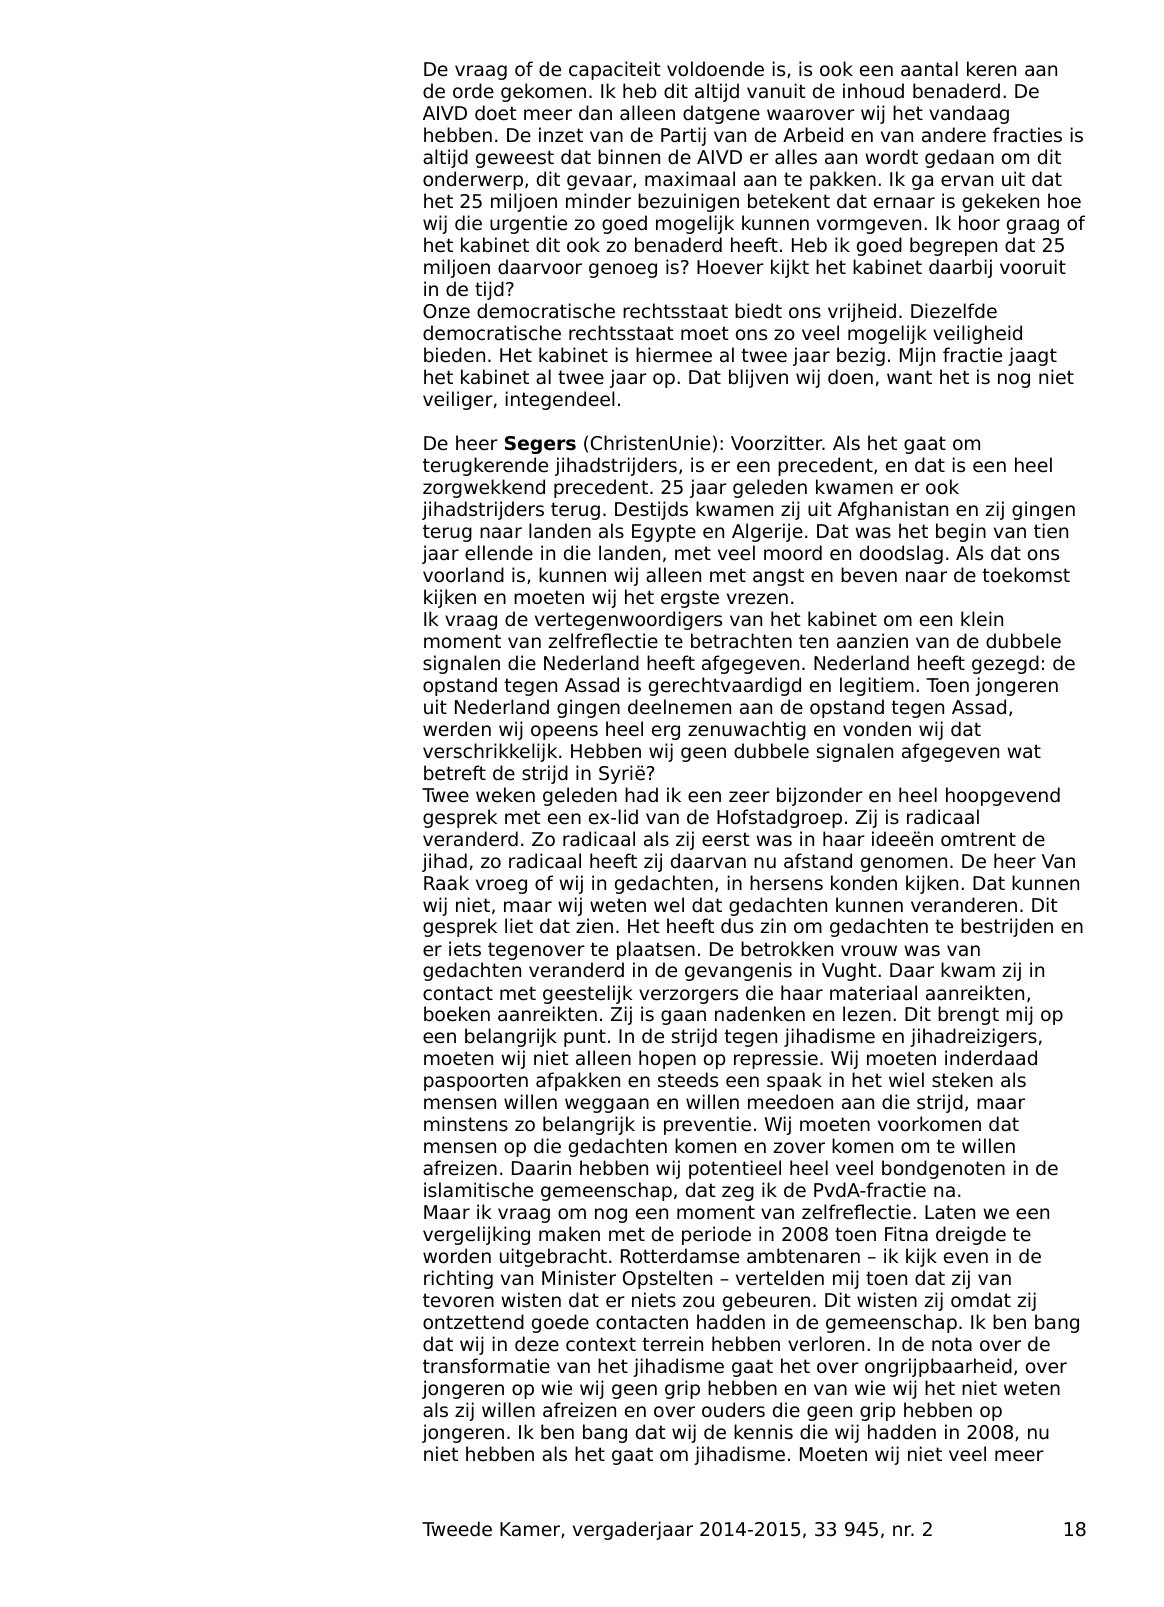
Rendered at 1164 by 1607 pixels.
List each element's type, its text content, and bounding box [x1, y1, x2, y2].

text Ik vraag de vertegenwoordigers van het kabinet om een klein moment van zelfreflectie te betrachten ten aanzien van de dubbele signalen die Nederland heeft afgegeven. Nederland heeft gezegd: de opstand tegen Assad is gerechtvaardigd en legitiem. Toen jongeren uit Nederland gingen deelnemen aan de opstand tegen Assad, werden wij opeens heel erg zenuwachtig en vonden wij dat verschrikkelijk. Hebben wij geen dubbele signalen afgegeven wat betreft de strijd in Syrië? [422, 609, 1087, 784]
text Maar ik vraag om nog een moment van zelfreflectie. Laten we een vergelijking maken met de periode in 2008 toen Fitna dreigde te worden uitgebracht. Rotterdamse ambtenaren – ik kijk even in de richting van Minister Opstelten – vertelden mij toen dat zij van tevoren wisten dat er niets zou gebeuren. Dit wisten zij omdat zij ontzettend goede contacten hadden in de gemeenschap. Ik ben bang dat wij in deze context terrein hebben verloren. In de nota over de transformatie van het jihadisme gaat het over ongrijpbaarheid, over jongeren op wie wij geen grip hebben en van wie wij het niet weten als zij willen afreizen en over ouders die geen grip hebben op jongeren. Ik ben bang dat wij de kennis die wij hadden in 2008, nu niet hebben als het gaat om jihadisme. Moeten wij niet veel meer [422, 1202, 1087, 1466]
text Onze democratische rechtsstaat biedt ons vrijheid. Diezelfde democratische rechtsstaat moet ons zo veel mogelijk veiligheid bieden. Het kabinet is hiermee al twee jaar bezig. Mijn fractie jaagt het kabinet al twee jaar op. Dat blijven wij doen, want het is nog niet veiliger, integendeel. [422, 301, 1087, 411]
text Twee weken geleden had ik een zeer bijzonder en heel hoopgevend gesprek met een ex-lid van de Hofstadgroep. Zij is radicaal veranderd. Zo radicaal als zij eerst was in haar ideeën omtrent de jihad, zo radicaal heeft zij daarvan nu afstand genomen. De heer Van Raak vroeg of wij in gedachten, in hersens konden kijken. Dat kunnen wij niet, maar wij weten wel dat gedachten kunnen veranderen. Dit gesprek liet dat zien. Het heeft dus zin om gedachten te bestrijden en er iets tegenover te plaatsen. De betrokken vrouw was van gedachten veranderd in de gevangenis in Vught. Daar kwam zij in contact met geestelijk verzorgers die haar materiaal aanreikten, boeken aanreikten. Zij is gaan nadenken en lezen. Dit brengt mij op een belangrijk punt. In de strijd tegen jihadisme en jihadreizigers, moeten wij niet alleen hopen op repressie. Wij moeten inderdaad paspoorten afpakken en steeds een spaak in het wiel steken als mensen willen weggaan en willen meedoen aan die strijd, maar minstens zo belangrijk is preventie. Wij moeten voorkomen dat mensen op die gedachten komen en zover komen om te willen afreizen. Daarin hebben wij potentieel heel veel bondgenoten in de islamitische gemeenschap, dat zeg ik de PvdA-fractie na. [422, 784, 1087, 1202]
text De vraag of de capaciteit voldoende is, is ook een aantal keren aan de orde gekomen. Ik heb dit altijd vanuit de inhoud benaderd. De AIVD doet meer dan alleen datgene waarover wij het vandaag hebben. De inzet van de Partij van de Arbeid en van andere fracties is altijd geweest dat binnen de AIVD er alles aan wordt gedaan om dit onderwerp, dit gevaar, maximaal aan te pakken. Ik ga ervan uit dat het 25 miljoen minder bezuinigen betekent dat ernaar is gekeken hoe wij die urgentie zo goed mogelijk kunnen vormgeven. Ik hoor graag of het kabinet dit ook zo benaderd heeft. Heb ik goed begrepen dat 25 miljoen daarvoor genoeg is? Hoever kijkt het kabinet daarbij vooruit in de tijd? [422, 59, 1087, 301]
text De heer Segers (ChristenUnie): Voorzitter. Als het gaat om terugkerende jihadstrijders, is er een precedent, en dat is een heel zorgwekkend precedent. 25 jaar geleden kwamen er ook jihadstrijders terug. Destijds kwamen zij uit Afghanistan en zij gingen terug naar landen als Egypte en Algerije. Dat was het begin van tien jaar ellende in die landen, met veel moord en doodslag. Als dat ons voorland is, kunnen wij alleen met angst en beven naar de toekomst kijken en moeten wij het ergste vrezen. [422, 433, 1087, 609]
